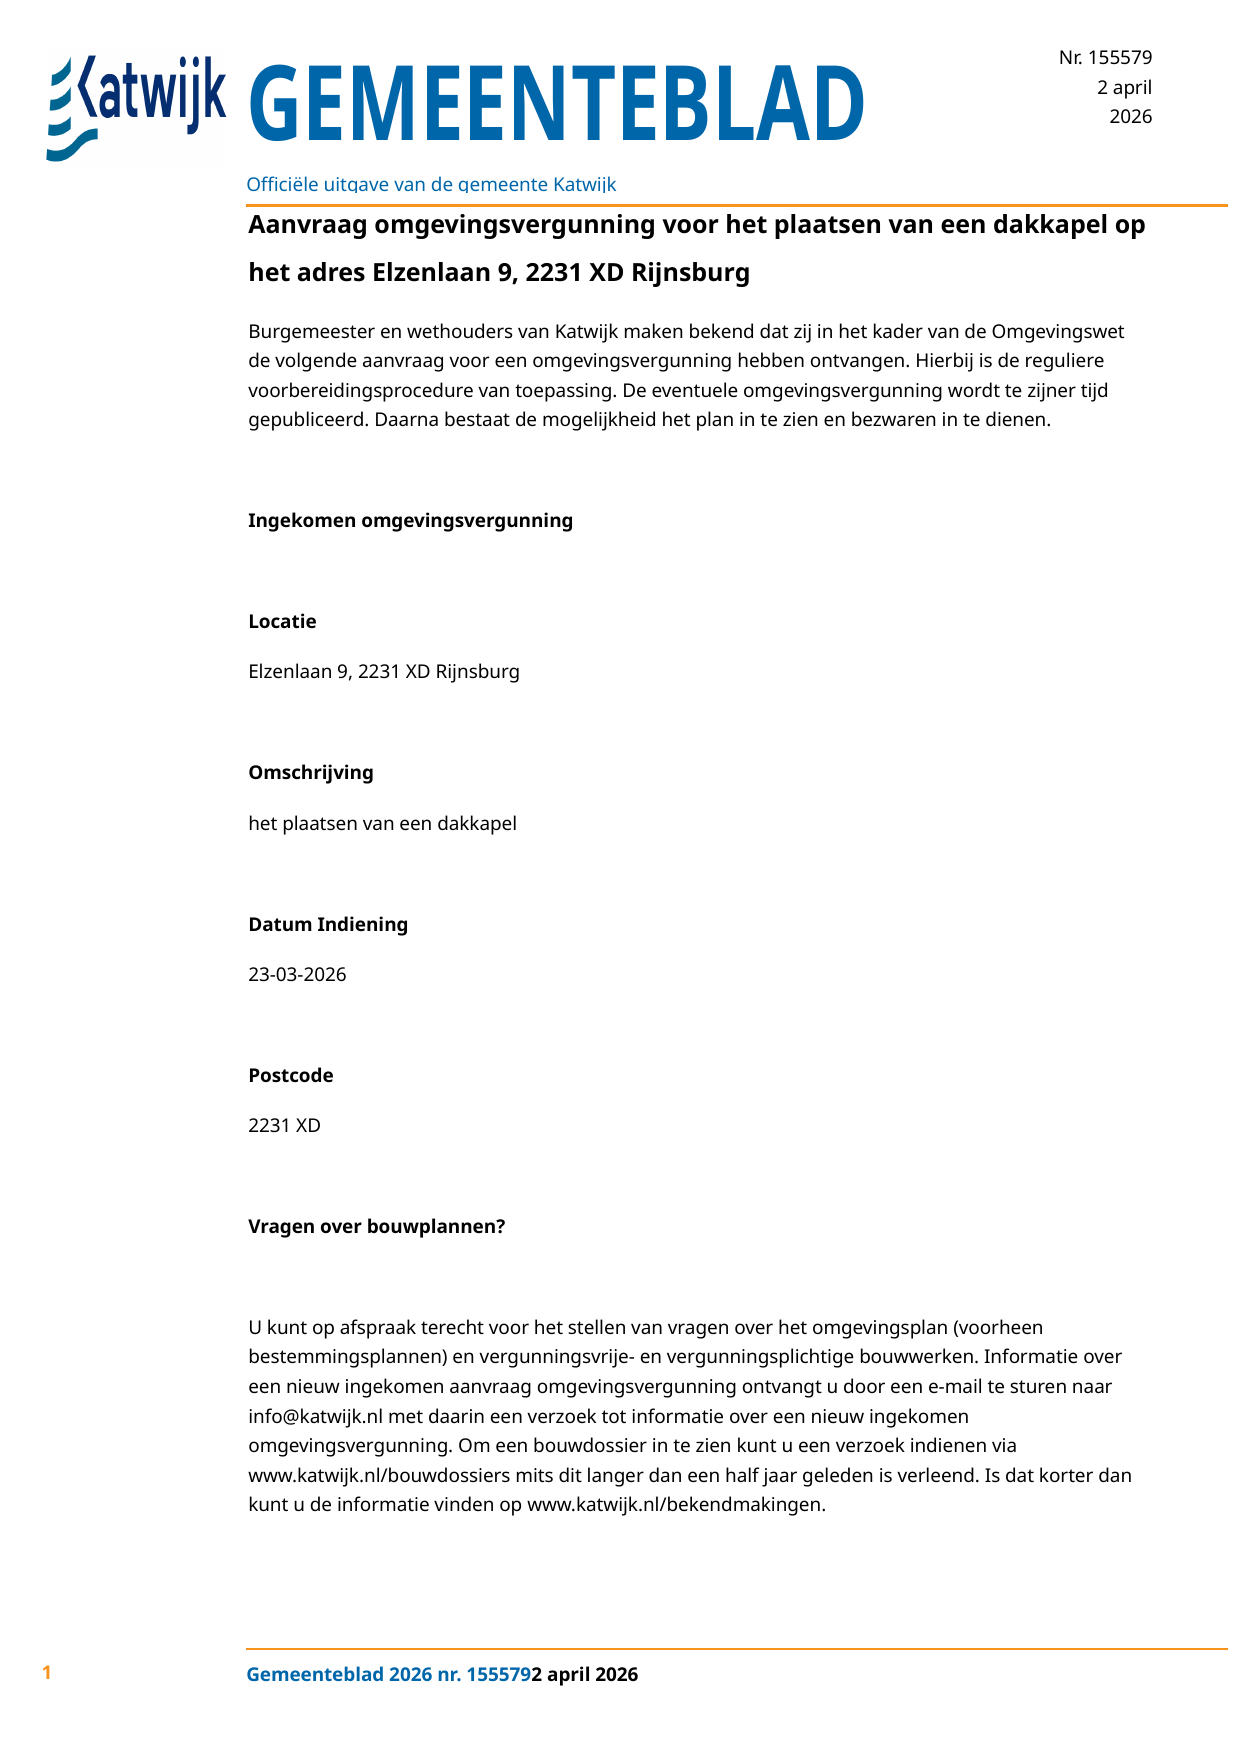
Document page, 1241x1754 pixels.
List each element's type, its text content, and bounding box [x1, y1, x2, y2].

text 2231 XD [248, 1112, 1152, 1138]
text U kunt op afspraak terecht voor het stellen van vragen over het omgevingsplan (voorheen bestemmingsplannen) en vergunningsvrije- en vergunningsplichtige bouwwerken. Informatie over een nieuw ingekomen aanvraag omgevingsvergunning ontvangt u door een e-mail te sturen naar info@katwijk.nl met daarin een verzoek tot informatie over een nieuw ingekomen omgevingsvergunning. Om een bouwdossier in te zien kunt u een verzoek indienen via www.katwijk.nl/bouwdossiers mits dit langer dan een half jaar geleden is verleend. Is dat korter dan kunt u de informatie vinden op www.katwijk.nl/bekendmakingen. [248, 1314, 1152, 1517]
text Aanvraag omgevingsvergunning voor het plaatsen van een dakkapel op het adres Elzenlaan 9, 2231 XD Rijnsburg [248, 207, 1152, 288]
text Elzenlaan 9, 2231 XD Rijnsburg [248, 659, 1152, 684]
text Omschrijving [248, 759, 1152, 785]
text Locatie [248, 608, 1152, 634]
text 23-03-2026 [248, 961, 1152, 987]
text het plaatsen van een dakkapel [248, 810, 1152, 836]
text Datum Indiening [248, 911, 1152, 937]
text Ingekomen omgevingsvergunning [248, 507, 1152, 533]
text Postcode [248, 1062, 1152, 1088]
picture [41, 47, 231, 172]
text Burgemeester en wethouders van Katwijk maken bekend dat zij in het kader van de Omgevingswet de volgende aanvraag voor een omgevingsvergunning hebben ontvangen. Hierbij is de reguliere voorbereidingsprocedure van toepassing. De eventuele omgevingsvergunning wordt te zijner tijd gepubliceerd. Daarna bestaat de mogelijkheid het plan in te zien en bezwaren in te dienen. [248, 318, 1152, 432]
text Vragen over bouwplannen? [248, 1213, 1152, 1239]
